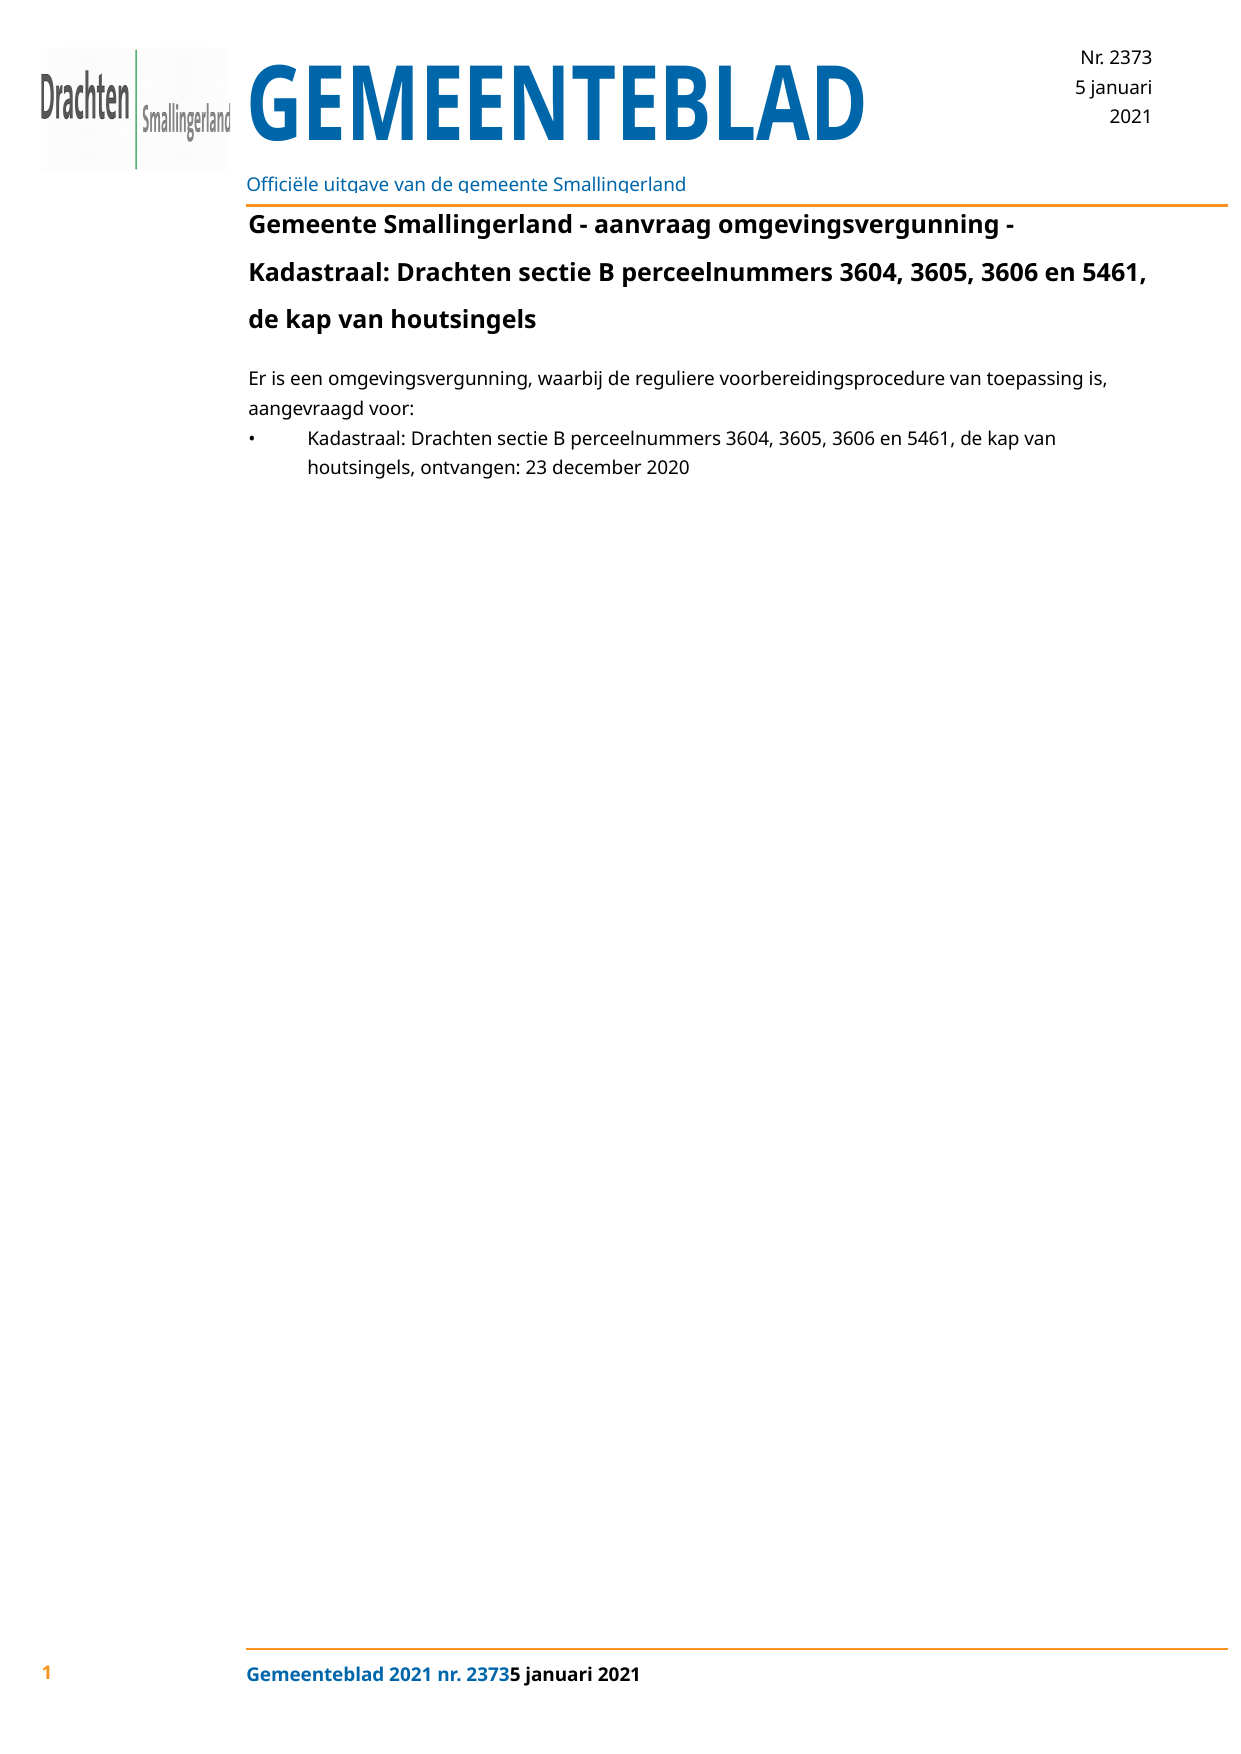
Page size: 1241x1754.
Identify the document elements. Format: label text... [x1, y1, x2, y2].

text Er is een omgevingsvergunning, waarbij de reguliere voorbereidingsprocedure van toepassing is, aangevraagd voor: [248, 366, 1152, 421]
picture [41, 47, 231, 172]
text Gemeente Smallingerland - aanvraag omgevingsvergunning - Kadastraal: Drachten sectie B perceelnummers 3604, 3605, 3606 en 5461, de kap van houtsingels [248, 207, 1152, 336]
list Kadastraal: Drachten sectie B perceelnummers 3604, 3605, 3606 en 5461, de kap van houtsingels, ontvangen: 23 december 2020 [248, 425, 1152, 480]
